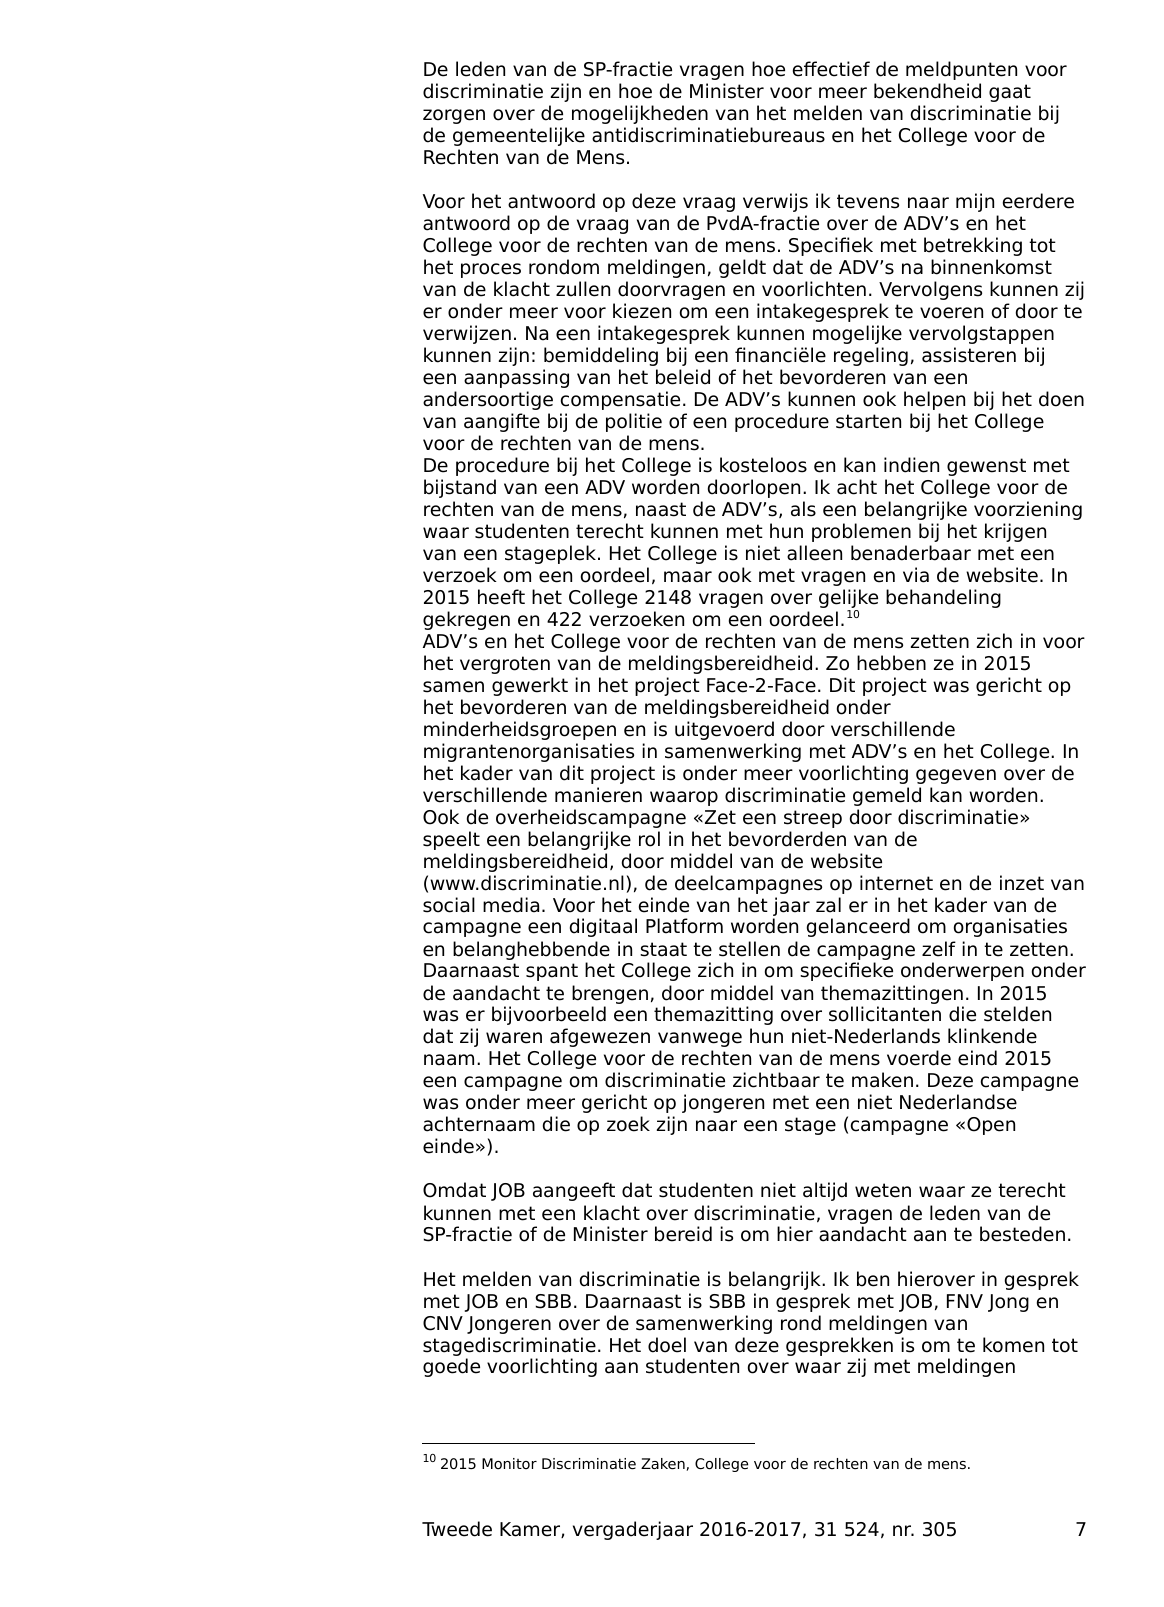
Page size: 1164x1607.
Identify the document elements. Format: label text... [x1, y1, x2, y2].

text De procedure bij het College is kosteloos en kan indien gewenst met bijstand van een ADV worden doorlopen. Ik acht het College voor de rechten van de mens, naast de ADV’s, als een belangrijke voorziening waar studenten terecht kunnen met hun problemen bij het krijgen van een stageplek. Het College is niet alleen benaderbaar met een verzoek om een oordeel, maar ook met vragen en via de website. In 2015 heeft het College 2148 vragen over gelijke behandeling gekregen en 422 verzoeken om een oordeel. [422, 455, 1087, 631]
text Voor het antwoord op deze vraag verwijs ik tevens naar mijn eerdere antwoord op de vraag van de PvdA-fractie over de ADV’s en het College voor de rechten van de mens. Specifiek met betrekking tot het proces rondom meldingen, geldt dat de ADV’s na binnenkomst van de klacht zullen doorvragen en voorlichten. Vervolgens kunnen zij er onder meer voor kiezen om een intakegesprek te voeren of door te verwijzen. Na een intakegesprek kunnen mogelijke vervolgstappen kunnen zijn: bemiddeling bij een financiële regeling, assisteren bij een aanpassing van het beleid of het bevorderen van een andersoortige compensatie. De ADV’s kunnen ook helpen bij het doen van aangifte bij de politie of een procedure starten bij het College voor de rechten van de mens. [422, 191, 1087, 455]
text Omdat JOB aangeeft dat studenten niet altijd weten waar ze terecht kunnen met een klacht over discriminatie, vragen de leden van de SP-fractie of de Minister bereid is om hier aandacht aan te besteden. [422, 1180, 1087, 1246]
text ADV’s en het College voor de rechten van de mens zetten zich in voor het vergroten van de meldingsbereidheid. Zo hebben ze in 2015 samen gewerkt in het project Face-2-Face. Dit project was gericht op het bevorderen van de meldingsbereidheid onder minderheidsgroepen en is uitgevoerd door verschillende migrantenorganisaties in samenwerking met ADV’s en het College. In het kader van dit project is onder meer voorlichting gegeven over de verschillende manieren waarop discriminatie gemeld kan worden. Ook de overheidscampagne «Zet een streep door discriminatie» speelt een belangrijke rol in het bevorderden van de meldingsbereidheid, door middel van de website (www.discriminatie.nl), de deelcampagnes op internet en de inzet van social media. Voor het einde van het jaar zal er in het kader van de campagne een digitaal Platform worden gelanceerd om organisaties en belanghebbende in staat te stellen de campagne zelf in te zetten. [422, 631, 1087, 960]
text Daarnaast spant het College zich in om specifieke onderwerpen onder de aandacht te brengen, door middel van themazittingen. In 2015 was er bijvoorbeeld een themazitting over sollicitanten die stelden dat zij waren afgewezen vanwege hun niet-Nederlands klinkende naam. Het College voor de rechten van de mens voerde eind 2015 een campagne om discriminatie zichtbaar te maken. Deze campagne was onder meer gericht op jongeren met een niet Nederlandse achternaam die op zoek zijn naar een stage (campagne «Open einde»). [422, 960, 1087, 1158]
text Het melden van discriminatie is belangrijk. Ik ben hierover in gesprek met JOB en SBB. Daarnaast is SBB in gesprek met JOB, FNV Jong en CNV Jongeren over de samenwerking rond meldingen van stagediscriminatie. Het doel van deze gesprekken is om te komen tot goede voorlichting aan studenten over waar zij met meldingen [422, 1268, 1087, 1378]
text 2015 Monitor Discriminatie Zaken, College voor de rechten van de mens. [422, 1452, 1087, 1474]
text De leden van de SP-fractie vragen hoe effectief de meldpunten voor discriminatie zijn en hoe de Minister voor meer bekendheid gaat zorgen over de mogelijkheden van het melden van discriminatie bij de gemeentelijke antidiscriminatiebureaus en het College voor de Rechten van de Mens. [422, 59, 1087, 169]
